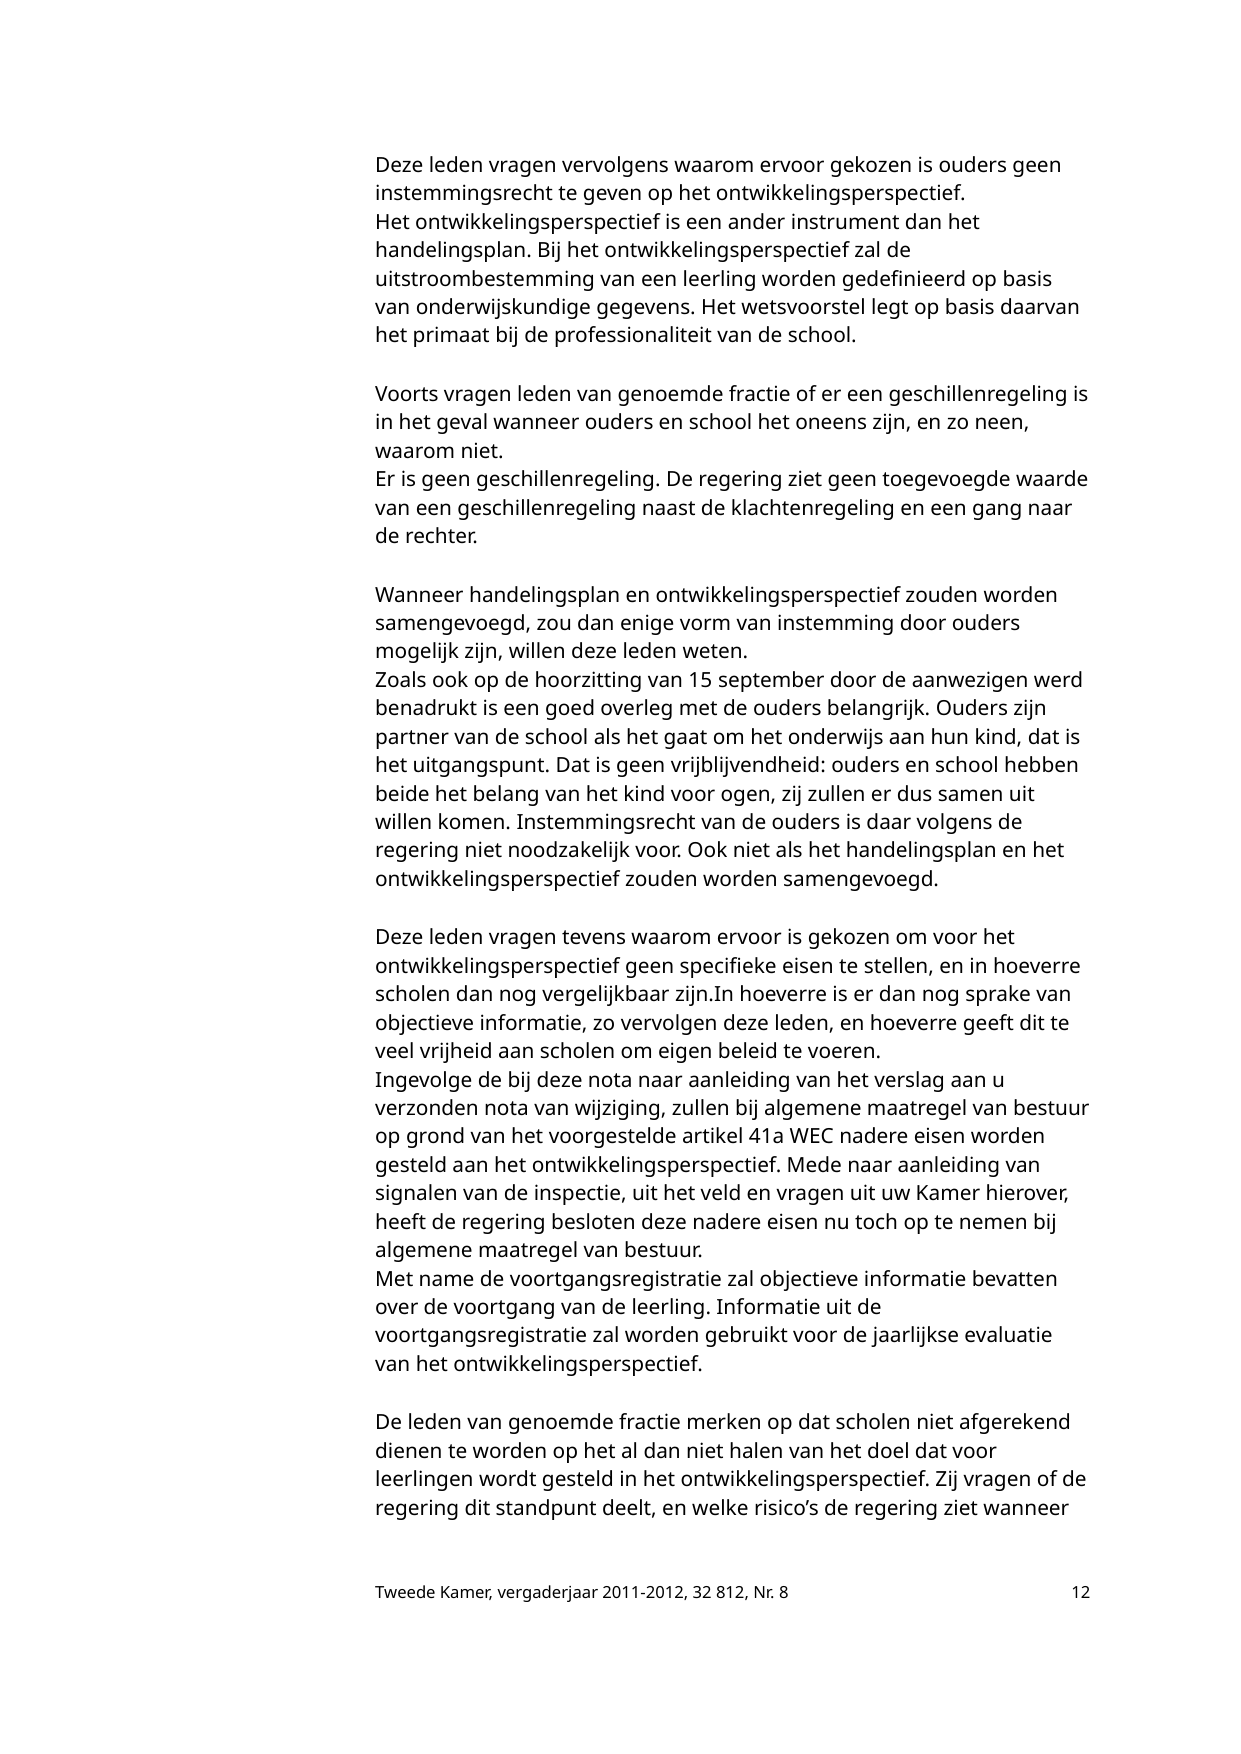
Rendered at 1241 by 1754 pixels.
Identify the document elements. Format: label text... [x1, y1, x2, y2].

text Met name de voortgangsregistratie zal objectieve informatie bevatten over de voortgang van de leerling. Informatie uit de voortgangsregistratie zal worden gebruikt voor de jaarlijkse evaluatie van het ontwikkelingsperspectief. [375, 1264, 1090, 1377]
text Voorts vragen leden van genoemde fractie of er een geschillenregeling is in het geval wanneer ouders en school het oneens zijn, en zo neen, waarom niet. [375, 379, 1090, 464]
text Er is geen geschillenregeling. De regering ziet geen toegevoegde waarde van een geschillenregeling naast de klachtenregeling en een gang naar de rechter. [375, 464, 1090, 550]
text Deze leden vragen tevens waarom ervoor is gekozen om voor het ontwikkelingsperspectief geen specifieke eisen te stellen, en in hoeverre scholen dan nog vergelijkbaar zijn.In hoeverre is er dan nog sprake van objectieve informatie, zo vervolgen deze leden, en hoeverre geeft dit te veel vrijheid aan scholen om eigen beleid te voeren. [375, 922, 1090, 1065]
text Deze leden vragen vervolgens waarom ervoor gekozen is ouders geen instemmingsrecht te geven op het ontwikkelingsperspectief. [375, 150, 1090, 207]
text Wanneer handelingsplan en ontwikkelingsperspectief zouden worden samengevoegd, zou dan enige vorm van instemming door ouders mogelijk zijn, willen deze leden weten. [375, 580, 1090, 665]
text Het ontwikkelingsperspectief is een ander instrument dan het handelingsplan. Bij het ontwikkelingsperspectief zal de uitstroombestemming van een leerling worden gedefinieerd op basis van onderwijskundige gegevens. Het wetsvoorstel legt op basis daarvan het primaat bij de professionaliteit van de school. [375, 207, 1090, 349]
text Zoals ook op de hoorzitting van 15 september door de aanwezigen werd benadrukt is een goed overleg met de ouders belangrijk. Ouders zijn partner van de school als het gaat om het onderwijs aan hun kind, dat is het uitgangspunt. Dat is geen vrijblijvendheid: ouders en school hebben beide het belang van het kind voor ogen, zij zullen er dus samen uit willen komen. Instemmingsrecht van de ouders is daar volgens de regering niet noodzakelijk voor. Ook niet als het handelingsplan en het ontwikkelingsperspectief zouden worden samengevoegd. [375, 665, 1090, 892]
text De leden van genoemde fractie merken op dat scholen niet afgerekend dienen te worden op het al dan niet halen van het doel dat voor leerlingen wordt gesteld in het ontwikkelingsperspectief. Zij vragen of de regering dit standpunt deelt, en welke risico’s de regering ziet wanneer [375, 1407, 1090, 1521]
text Ingevolge de bij deze nota naar aanleiding van het verslag aan u verzonden nota van wijziging, zullen bij algemene maatregel van bestuur op grond van het voorgestelde artikel 41a WEC nadere eisen worden gesteld aan het ontwikkelingsperspectief. Mede naar aanleiding van signalen van de inspectie, uit het veld en vragen uit uw Kamer hierover, heeft de regering besloten deze nadere eisen nu toch op te nemen bij algemene maatregel van bestuur. [375, 1065, 1090, 1264]
